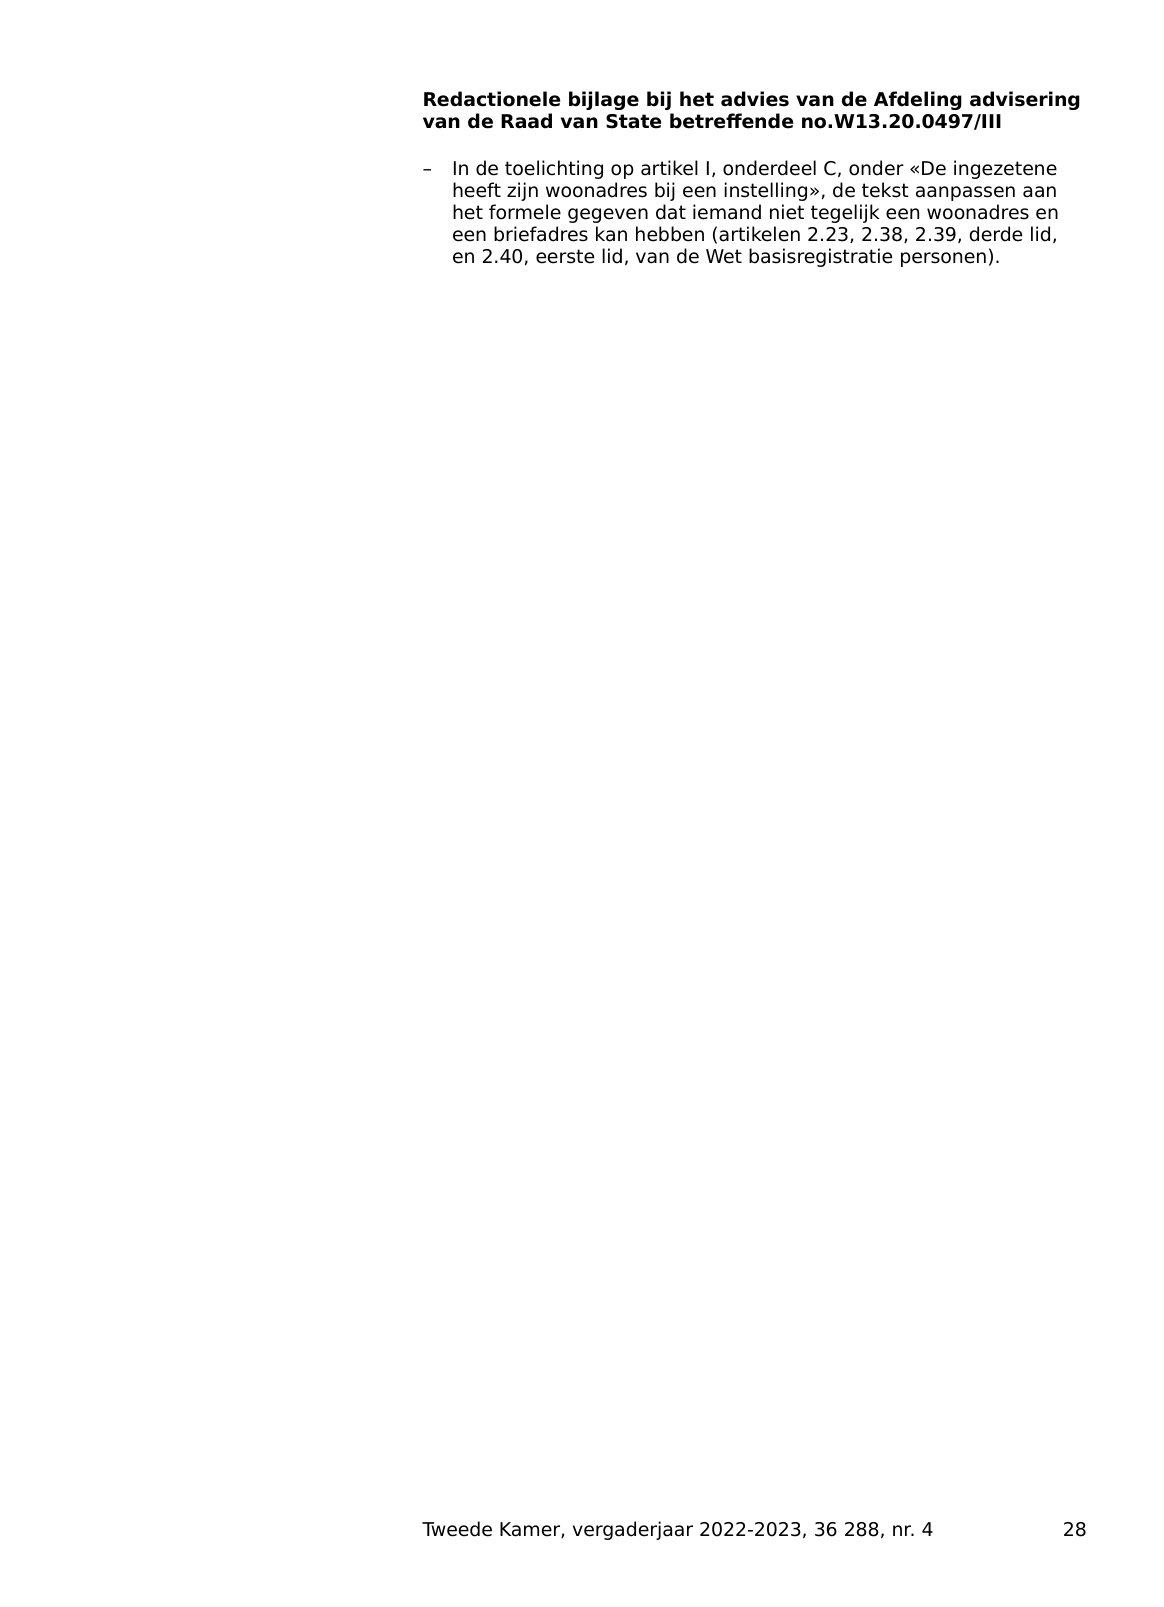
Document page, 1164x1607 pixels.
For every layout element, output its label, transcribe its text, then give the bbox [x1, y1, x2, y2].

text – In de toelichting op artikel I, onderdeel C, onder «De ingezetene heeft zijn woonadres bij een instelling», de tekst aanpassen aan het formele gegeven dat iemand niet tegelijk een woonadres en een briefadres kan hebben (artikelen 2.23, 2.38, 2.39, derde lid, en 2.40, eerste lid, van de Wet basisregistratie personen). [422, 158, 1087, 268]
subtitle Redactionele bijlage bij het advies van de Afdeling advisering van de Raad van State betreffende no.W13.20.0497/III [422, 89, 1087, 133]
